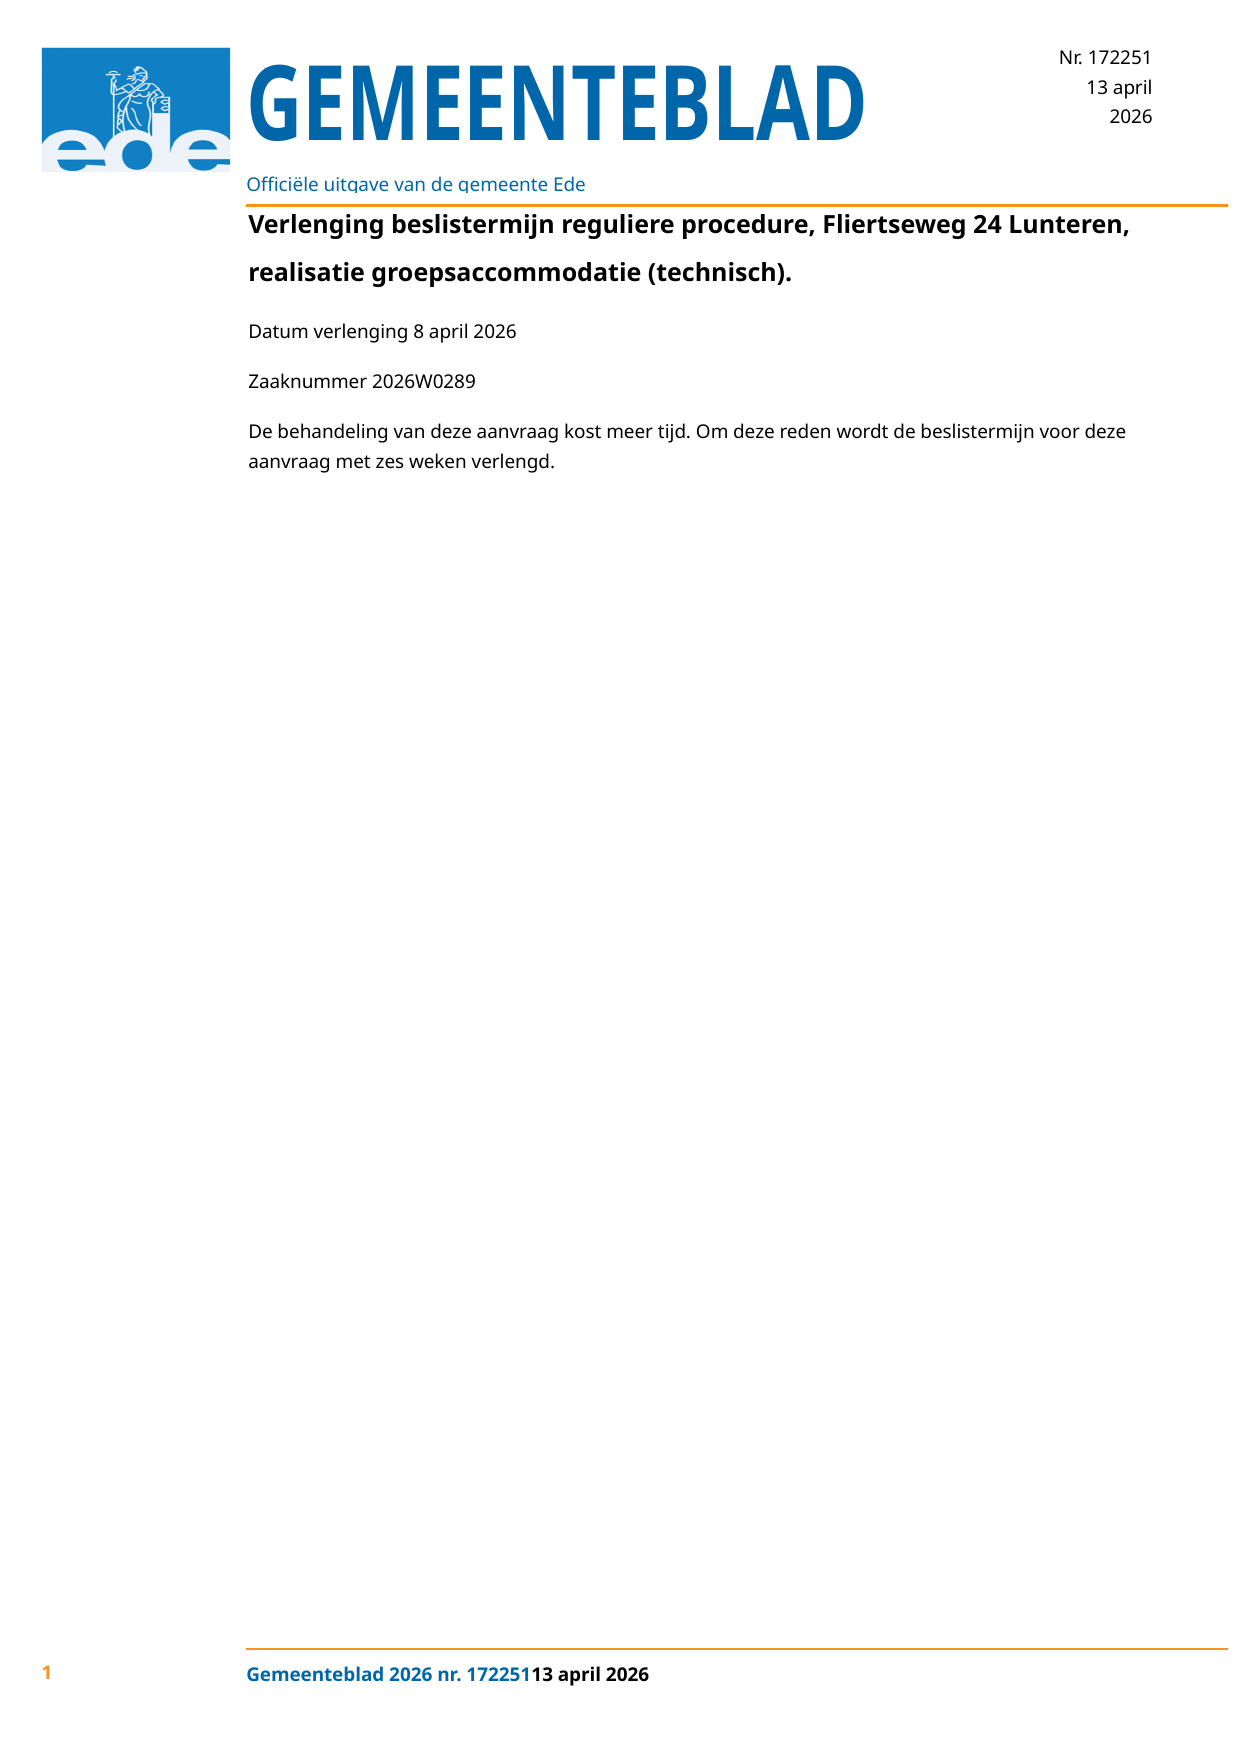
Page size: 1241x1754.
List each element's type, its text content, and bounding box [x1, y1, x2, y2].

text Verlenging beslistermijn reguliere procedure, Fliertseweg 24 Lunteren, realisatie groepsaccommodatie (technisch). [248, 207, 1152, 288]
text Datum verlenging 8 april 2026 [248, 318, 1152, 344]
text Zaaknummer 2026W0289 [248, 368, 1152, 394]
picture [41, 47, 231, 172]
text De behandeling van deze aanvraag kost meer tijd. Om deze reden wordt de beslistermijn voor deze aanvraag met zes weken verlengd. [248, 419, 1152, 474]
